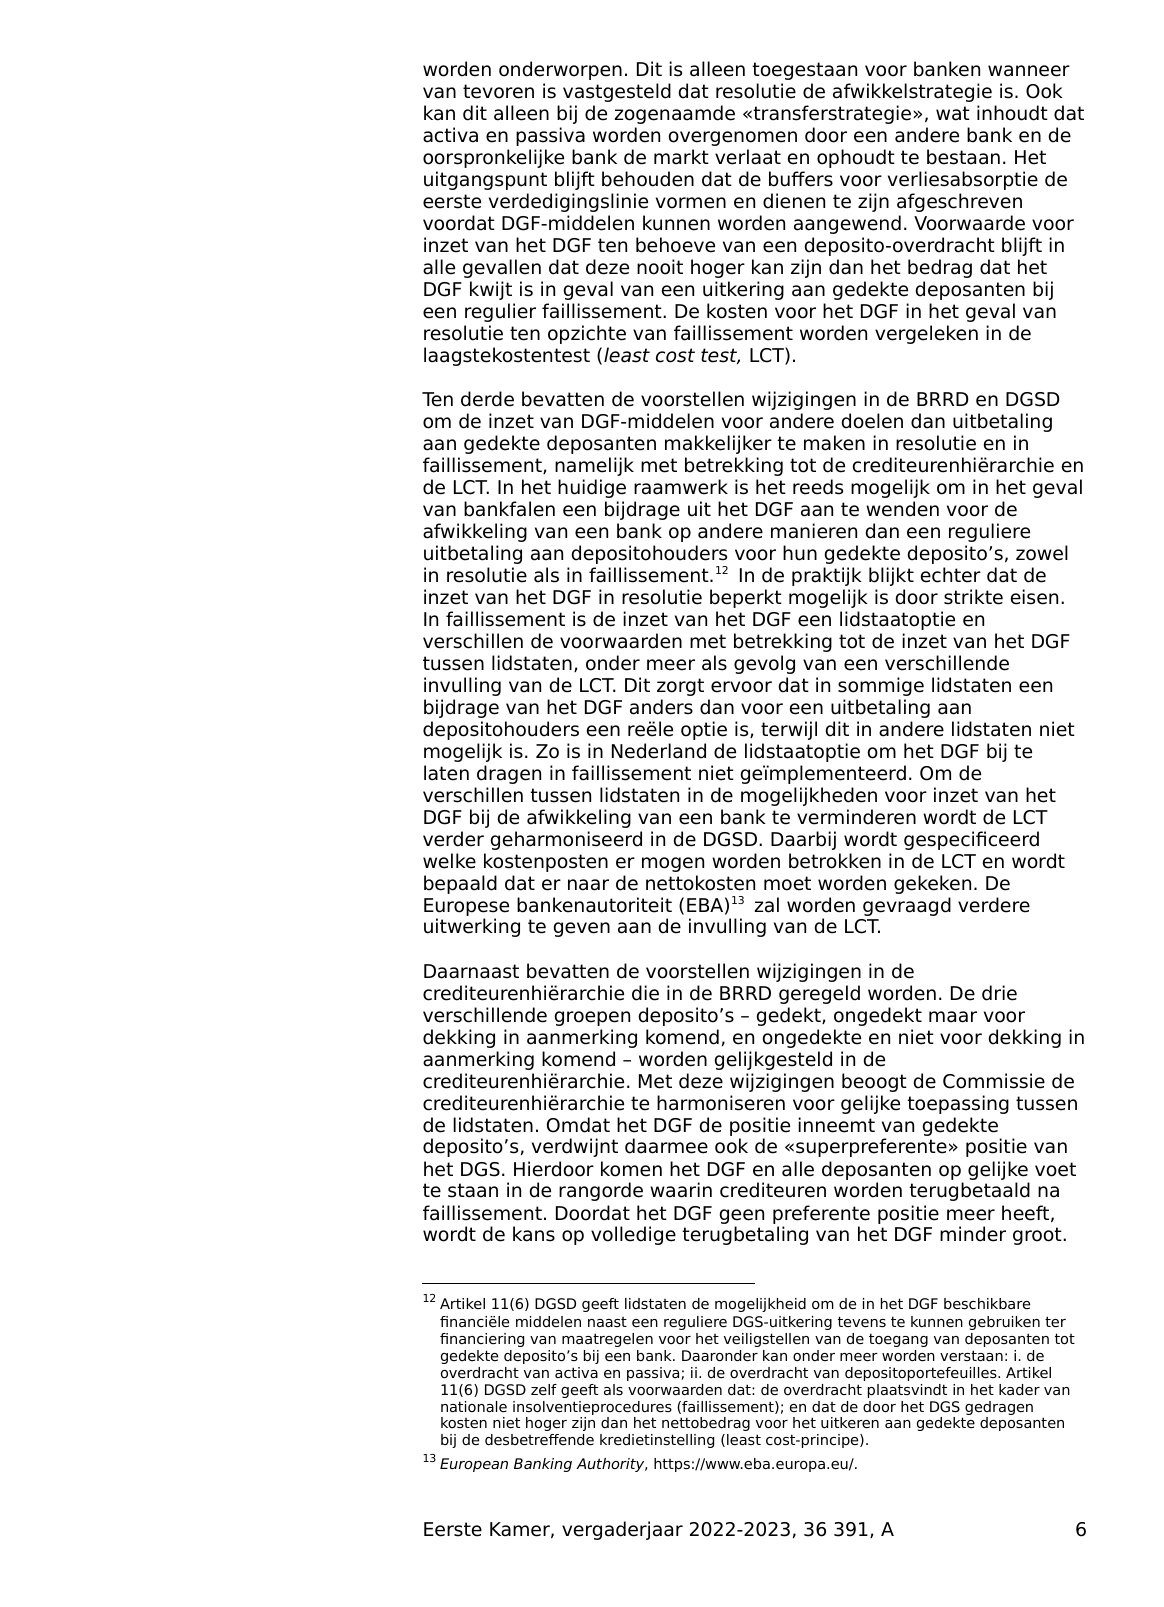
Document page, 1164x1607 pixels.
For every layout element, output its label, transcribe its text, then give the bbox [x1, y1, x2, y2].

text Artikel 11(6) DGSD geeft lidstaten de mogelijkheid om de in het DGF beschikbare financiële middelen naast een reguliere DGS-uitkering tevens te kunnen gebruiken ter financiering van maatregelen voor het veiligstellen van de toegang van deposanten tot gedekte deposito’s bij een bank. Daaronder kan onder meer worden verstaan: i. de overdracht van activa en passiva; ii. de overdracht van depositoportefeuilles. Artikel 11(6) DGSD zelf geeft als voorwaarden dat: de overdracht plaatsvindt in het kader van nationale insolventieprocedures (faillissement); en dat de door het DGS gedragen kosten niet hoger zijn dan het nettobedrag voor het uitkeren aan gedekte deposanten bij de desbetreffende kredietinstelling (least cost-principe). [422, 1292, 1087, 1449]
text Ten derde bevatten de voorstellen wijzigingen in de BRRD en DGSD om de inzet van DGF-middelen voor andere doelen dan uitbetaling aan gedekte deposanten makkelijker te maken in resolutie en in faillissement, namelijk met betrekking tot de crediteurenhiërarchie en de LCT. In het huidige raamwerk is het reeds mogelijk om in het geval van bankfalen een bijdrage uit het DGF aan te wenden voor de afwikkeling van een bank op andere manieren dan een reguliere uitbetaling aan depositohouders voor hun gedekte deposito’s, zowel in resolutie als in faillissement. In de praktijk blijkt echter dat de inzet van het DGF in resolutie beperkt mogelijk is door strikte eisen. In faillissement is de inzet van het DGF een lidstaatoptie en verschillen de voorwaarden met betrekking tot de inzet van het DGF tussen lidstaten, onder meer als gevolg van een verschillende invulling van de LCT. Dit zorgt ervoor dat in sommige lidstaten een bijdrage van het DGF anders dan voor een uitbetaling aan depositohouders een reële optie is, terwijl dit in andere lidstaten niet mogelijk is. Zo is in Nederland de lidstaatoptie om het DGF bij te laten dragen in faillissement niet geïmplementeerd. Om de verschillen tussen lidstaten in de mogelijkheden voor inzet van het DGF bij de afwikkeling van een bank te verminderen wordt de LCT verder geharmoniseerd in de DGSD. Daarbij wordt gespecificeerd welke kostenposten er mogen worden betrokken in de LCT en wordt bepaald dat er naar de nettokosten moet worden gekeken. De Europese bankenautoriteit (EBA) zal worden gevraagd verdere uitwerking te geven aan de invulling van de LCT. [422, 389, 1087, 938]
text worden onderworpen. Dit is alleen toegestaan voor banken wanneer van tevoren is vastgesteld dat resolutie de afwikkelstrategie is. Ook kan dit alleen bij de zogenaamde «transferstrategie», wat inhoudt dat activa en passiva worden overgenomen door een andere bank en de oorspronkelijke bank de markt verlaat en ophoudt te bestaan. Het uitgangspunt blijft behouden dat de buffers voor verliesabsorptie de eerste verdedigingslinie vormen en dienen te zijn afgeschreven voordat DGF-middelen kunnen worden aangewend. Voorwaarde voor inzet van het DGF ten behoeve van een deposito-overdracht blijft in alle gevallen dat deze nooit hoger kan zijn dan het bedrag dat het DGF kwijt is in geval van een uitkering aan gedekte deposanten bij een regulier faillissement. De kosten voor het DGF in het geval van resolutie ten opzichte van faillissement worden vergeleken in de laagstekostentest (least cost test, LCT). [422, 59, 1087, 367]
text Daarnaast bevatten de voorstellen wijzigingen in de crediteurenhiërarchie die in de BRRD geregeld worden. De drie verschillende groepen deposito’s – gedekt, ongedekt maar voor dekking in aanmerking komend, en ongedekte en niet voor dekking in aanmerking komend – worden gelijkgesteld in de crediteurenhiërarchie. Met deze wijzigingen beoogt de Commissie de crediteurenhiërarchie te harmoniseren voor gelijke toepassing tussen de lidstaten. Omdat het DGF de positie inneemt van gedekte deposito’s, verdwijnt daarmee ook de «superpreferente» positie van het DGS. Hierdoor komen het DGF en alle deposanten op gelijke voet te staan in de rangorde waarin crediteuren worden terugbetaald na faillissement. Doordat het DGF geen preferente positie meer heeft, wordt de kans op volledige terugbetaling van het DGF minder groot. [422, 961, 1087, 1246]
text European Banking Authority, https://www.eba.europa.eu/. [422, 1452, 1087, 1474]
